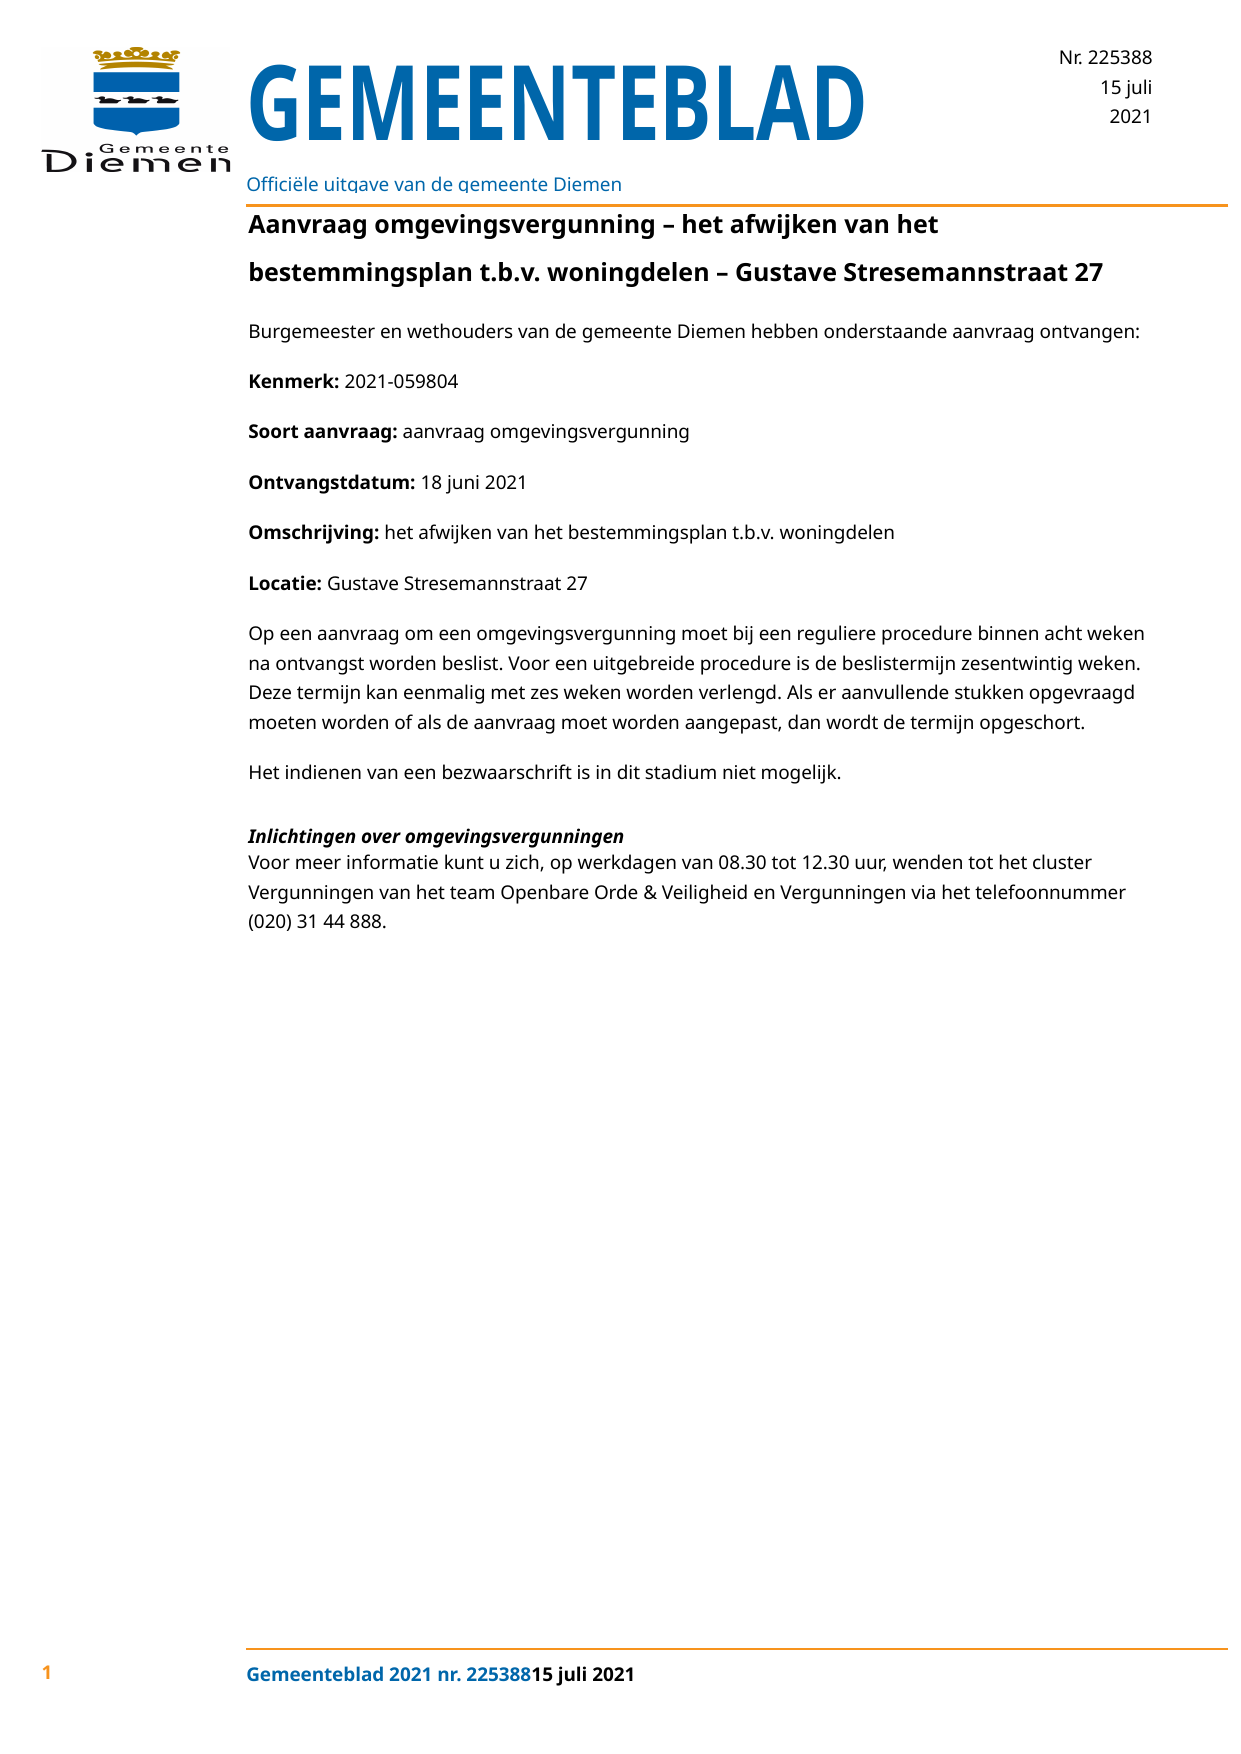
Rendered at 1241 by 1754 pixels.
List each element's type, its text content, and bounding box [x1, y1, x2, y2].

picture [41, 47, 231, 172]
text Burgemeester en wethouders van de gemeente Diemen hebben onderstaande aanvraag ontvangen: [248, 318, 1152, 344]
text Het indienen van een bezwaarschrift is in dit stadium niet mogelijk. [248, 759, 1152, 785]
text Voor meer informatie kunt u zich, op werkdagen van 08.30 tot 12.30 uur, wenden tot het cluster Vergunningen van het team Openbare Orde & Veiligheid en Vergunningen via het telefoonnummer (020) 31 44 888. [248, 849, 1152, 934]
text Ontvangstdatum: 18 juni 2021 [248, 469, 1152, 495]
text Op een aanvraag om een omgevingsvergunning moet bij een reguliere procedure binnen acht weken na ontvangst worden beslist. Voor een uitgebreide procedure is de beslistermijn zesentwintig weken. Deze termijn kan eenmalig met zes weken worden verlengd. Als er aanvullende stukken opgevraagd moeten worden of als de aanvraag moet worden aangepast, dan wordt de termijn opgeschort. [248, 620, 1152, 735]
text Aanvraag omgevingsvergunning – het afwijken van het bestemmingsplan t.b.v. woningdelen – Gustave Stresemannstraat 27 [248, 207, 1152, 288]
text Omschrijving: het afwijken van het bestemmingsplan t.b.v. woningdelen [248, 519, 1152, 545]
text Inlichtingen over omgevingsvergunningen [248, 823, 1152, 849]
text Kenmerk: 2021-059804 [248, 368, 1152, 394]
text Soort aanvraag: aanvraag omgevingsvergunning [248, 419, 1152, 444]
text Locatie: Gustave Stresemannstraat 27 [248, 570, 1152, 596]
